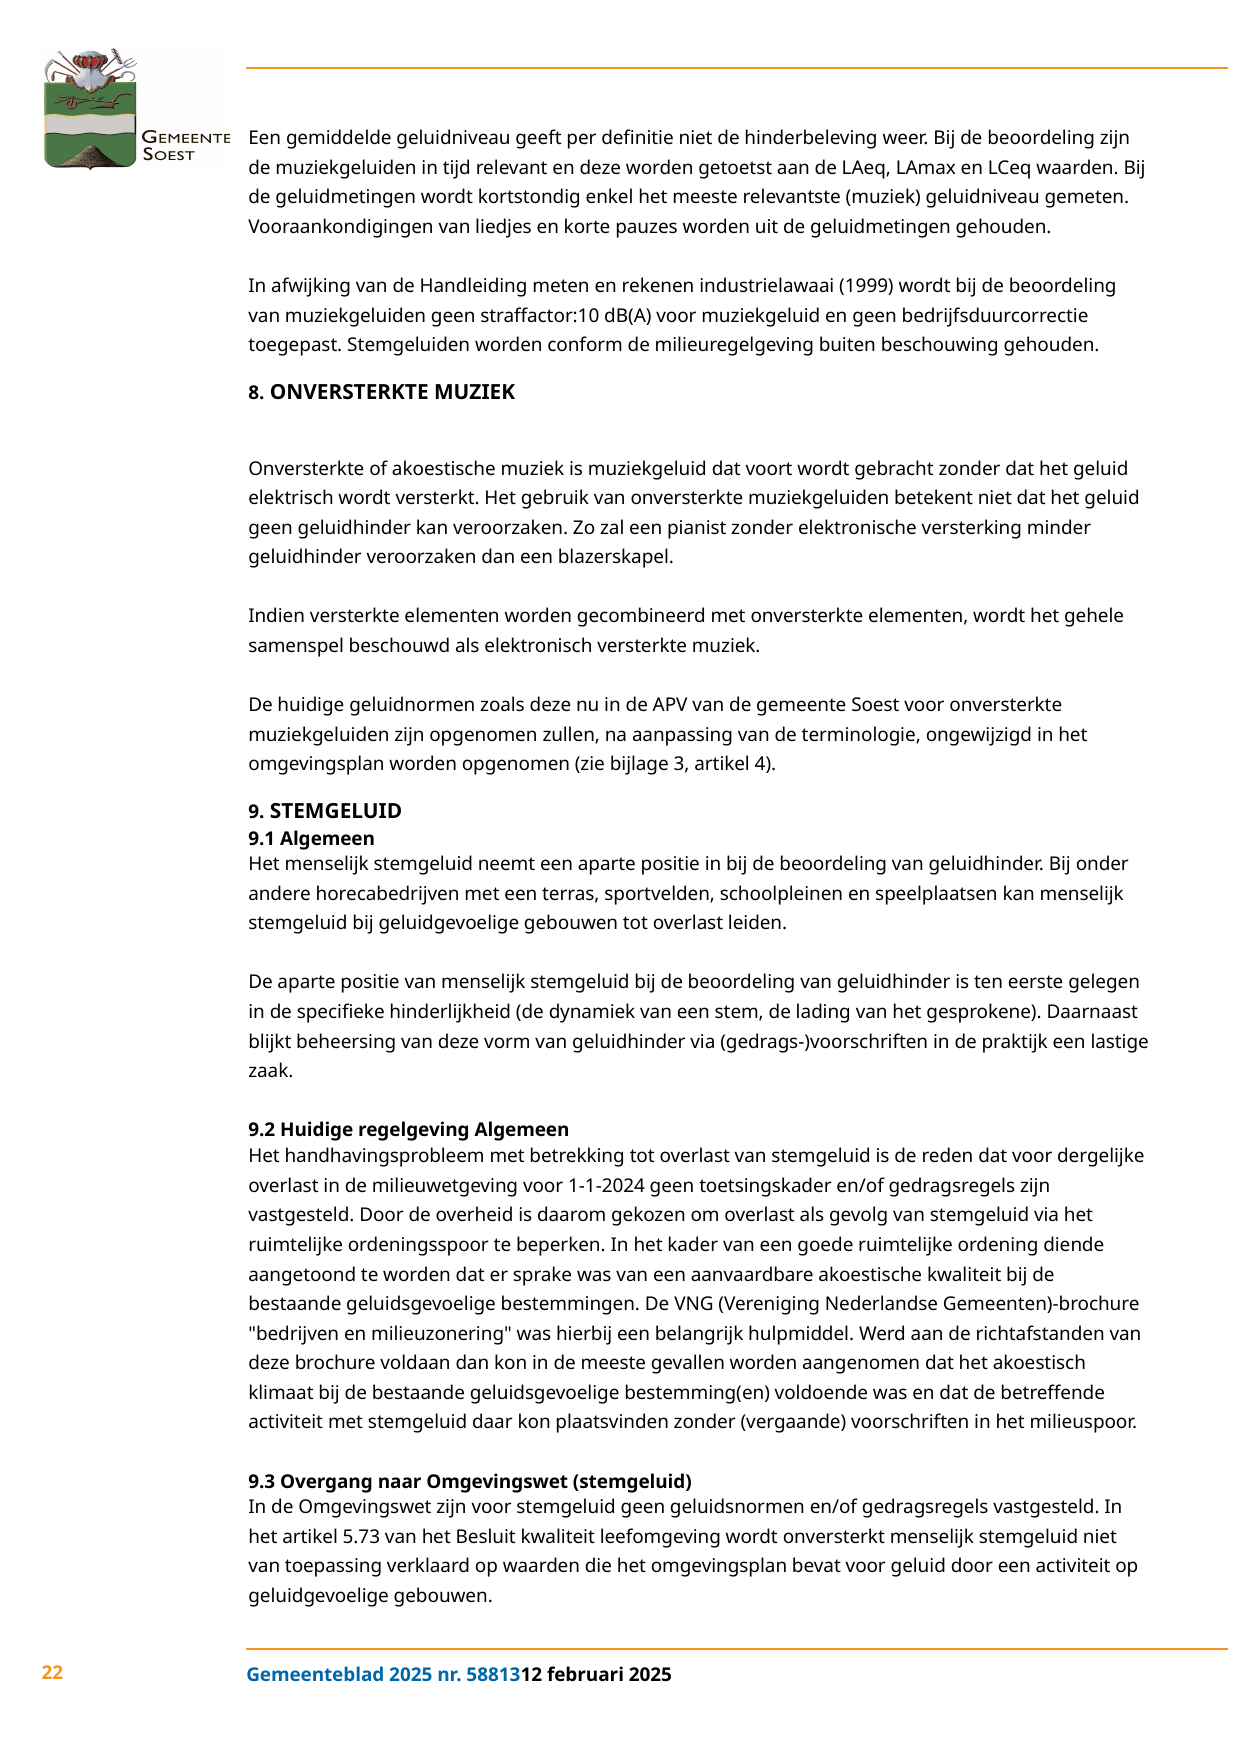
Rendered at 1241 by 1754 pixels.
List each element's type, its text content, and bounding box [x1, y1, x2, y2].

picture [41, 47, 231, 172]
text In afwijking van de Handleiding meten en rekenen industrielawaai (1999) wordt bij de beoordeling van muziekgeluiden geen straffactor:10 dB(A) voor muziekgeluid en geen bedrijfsduurcorrectie toegepast. Stemgeluiden worden conform de milieuregelgeving buiten beschouwing gehouden. [248, 272, 1152, 357]
text Het menselijk stemgeluid neemt een aparte positie in bij de beoordeling van geluidhinder. Bij onder andere horecabedrijven met een terras, sportvelden, schoolpleinen en speelplaatsen kan menselijk stemgeluid bij geluidgevoelige gebouwen tot overlast leiden. [248, 850, 1152, 935]
text 9.2 Huidige regelgeving Algemeen [248, 1117, 1152, 1142]
text 9.1 Algemeen [248, 825, 1152, 850]
text Onversterkte of akoestische muziek is muziekgeluid dat voort wordt gebracht zonder dat het geluid elektrisch wordt versterkt. Het gebruik van onversterkte muziekgeluiden betekent niet dat het geluid geen geluidhinder kan veroorzaken. Zo zal een pianist zonder elektronische versterking minder geluidhinder veroorzaken dan een blazerskapel. [248, 455, 1152, 569]
text De huidige geluidnormen zoals deze nu in de APV van de gemeente Soest voor onversterkte muziekgeluiden zijn opgenomen zullen, na aanpassing van de terminologie, ongewijzigd in het omgevingsplan worden opgenomen (zie bijlage 3, artikel 4). [248, 691, 1152, 776]
text 9. STEMGELUID [248, 796, 1152, 825]
text Het handhavingsprobleem met betrekking tot overlast van stemgeluid is de reden dat voor dergelijke overlast in de milieuwetgeving voor 1-1-2024 geen toetsingskader en/of gedragsregels zijn vastgesteld. Door de overheid is daarom gekozen om overlast als gevolg van stemgeluid via het ruimtelijke ordeningsspoor te beperken. In het kader van een goede ruimtelijke ordening diende aangetoond te worden dat er sprake was van een aanvaardbare akoestische kwaliteit bij de bestaande geluidsgevoelige bestemmingen. De VNG (Vereniging Nederlandse Gemeenten)-brochure "bedrijven en milieuzonering" was hierbij een belangrijk hulpmiddel. Werd aan de richtafstanden van deze brochure voldaan dan kon in de meeste gevallen worden aangenomen dat het akoestisch klimaat bij de bestaande geluidsgevoelige bestemming(en) voldoende was en dat de betreffende activiteit met stemgeluid daar kon plaatsvinden zonder (vergaande) voorschriften in het milieuspoor. [248, 1142, 1152, 1434]
text Een gemiddelde geluidniveau geeft per definitie niet de hinderbeleving weer. Bij de beoordeling zijn de muziekgeluiden in tijd relevant en deze worden getoetst aan de LAeq, LAmax en LCeq waarden. Bij de geluidmetingen wordt kortstondig enkel het meeste relevantste (muziek) geluidniveau gemeten. Vooraankondigingen van liedjes en korte pauzes worden uit de geluidmetingen gehouden. [248, 124, 1152, 239]
text Indien versterkte elementen worden gecombineerd met onversterkte elementen, wordt het gehele samenspel beschouwd als elektronisch versterkte muziek. [248, 603, 1152, 658]
text 8. ONVERSTERKTE MUZIEK [248, 377, 1152, 406]
text De aparte positie van menselijk stemgeluid bij de beoordeling van geluidhinder is ten eerste gelegen in de specifieke hinderlijkheid (de dynamiek van een stem, de lading van het gesprokene). Daarnaast blijkt beheersing van deze vorm van geluidhinder via (gedrags-)voorschriften in de praktijk een lastige zaak. [248, 969, 1152, 1083]
text In de Omgevingswet zijn voor stemgeluid geen geluidsnormen en/of gedragsregels vastgesteld. In het artikel 5.73 van het Besluit kwaliteit leefomgeving wordt onversterkt menselijk stemgeluid niet van toepassing verklaard op waarden die het omgevingsplan bevat voor geluid door een activiteit op geluidgevoelige gebouwen. [248, 1493, 1152, 1608]
text 9.3 Overgang naar Omgevingswet (stemgeluid) [248, 1468, 1152, 1493]
